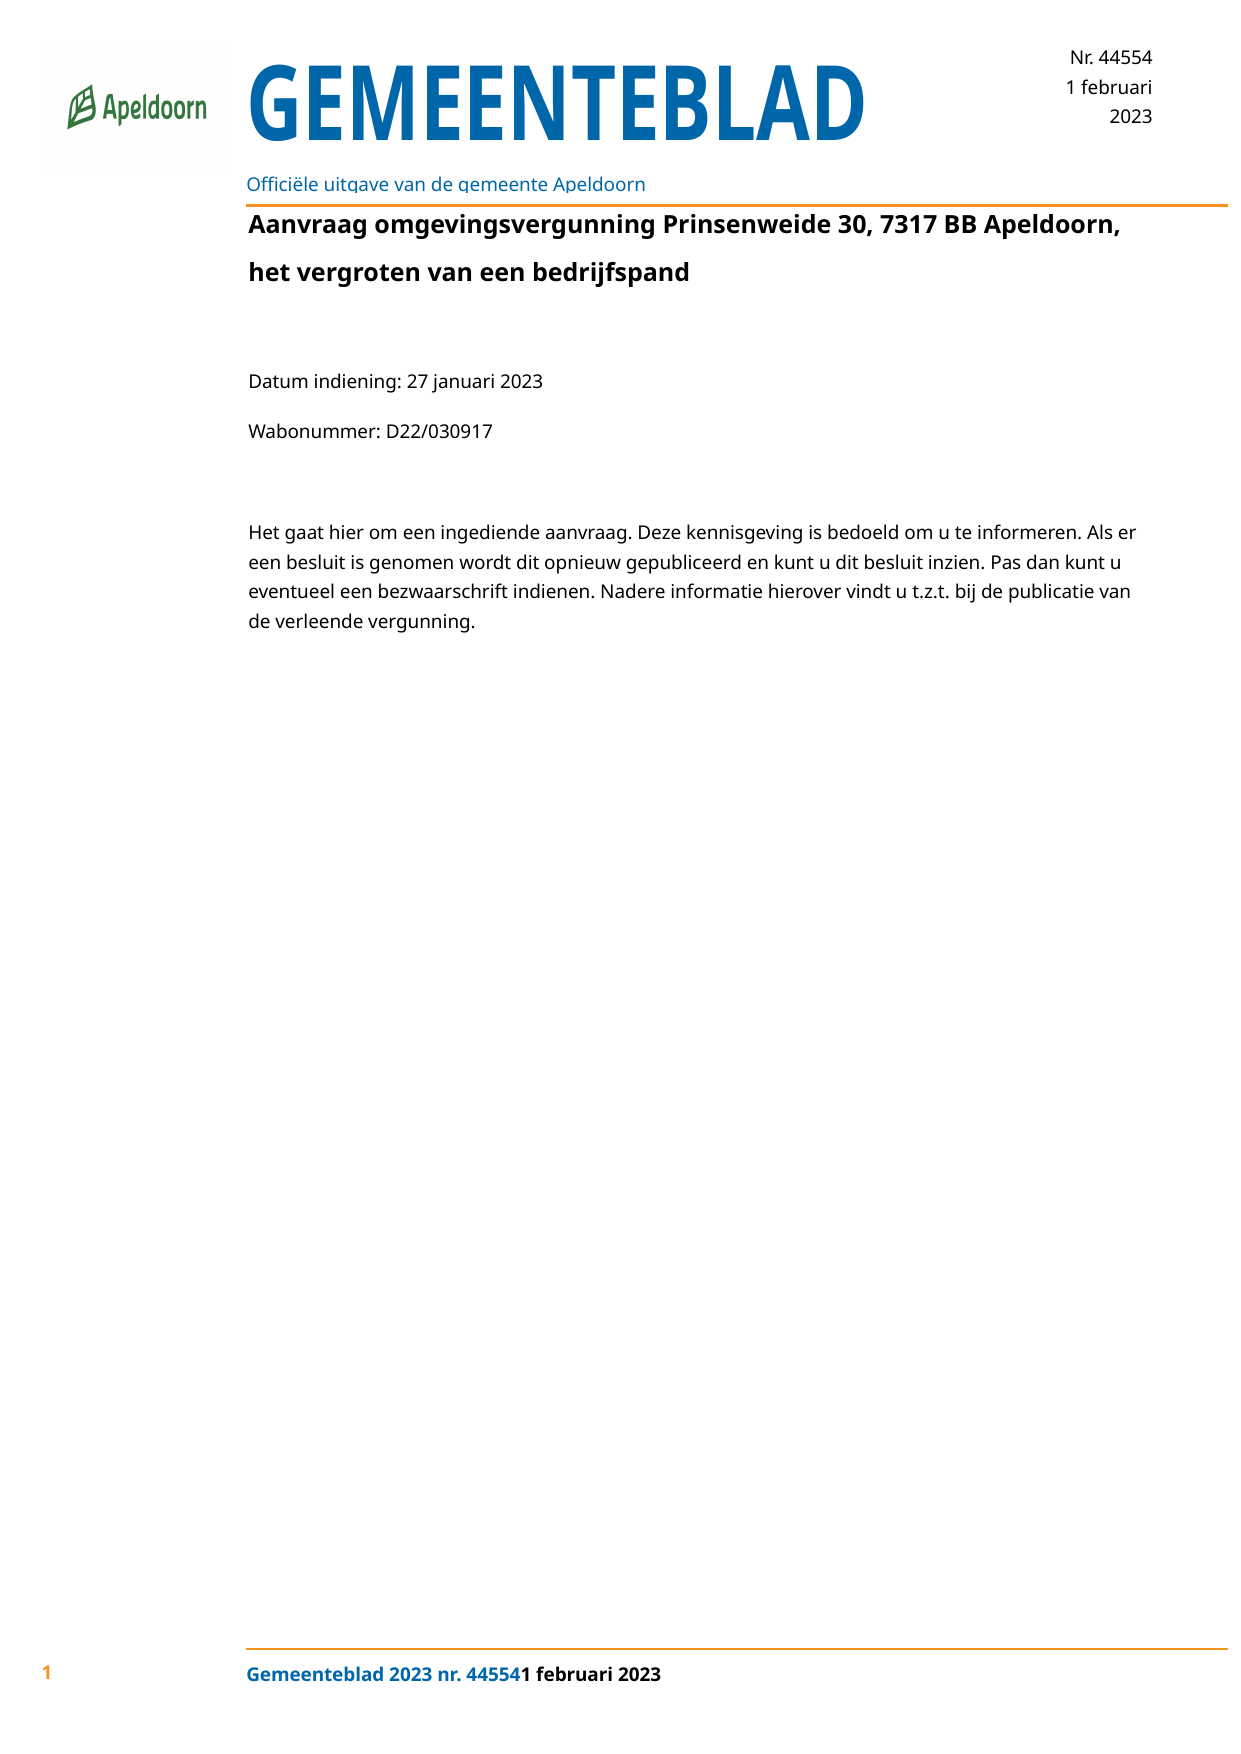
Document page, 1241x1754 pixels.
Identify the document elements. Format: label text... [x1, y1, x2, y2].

picture [41, 47, 231, 172]
text Het gaat hier om een ingediende aanvraag. Deze kennisgeving is bedoeld om u te informeren. Als er een besluit is genomen wordt dit opnieuw gepubliceerd en kunt u dit besluit inzien. Pas dan kunt u eventueel een bezwaarschrift indienen. Nadere informatie hierover vindt u t.z.t. bij de publicatie van de verleende vergunning. [248, 519, 1152, 634]
text Wabonummer: D22/030917 [248, 419, 1152, 444]
text Aanvraag omgevingsvergunning Prinsenweide 30, 7317 BB Apeldoorn, het vergroten van een bedrijfspand [248, 207, 1152, 288]
text Datum indiening: 27 januari 2023 [248, 368, 1152, 394]
